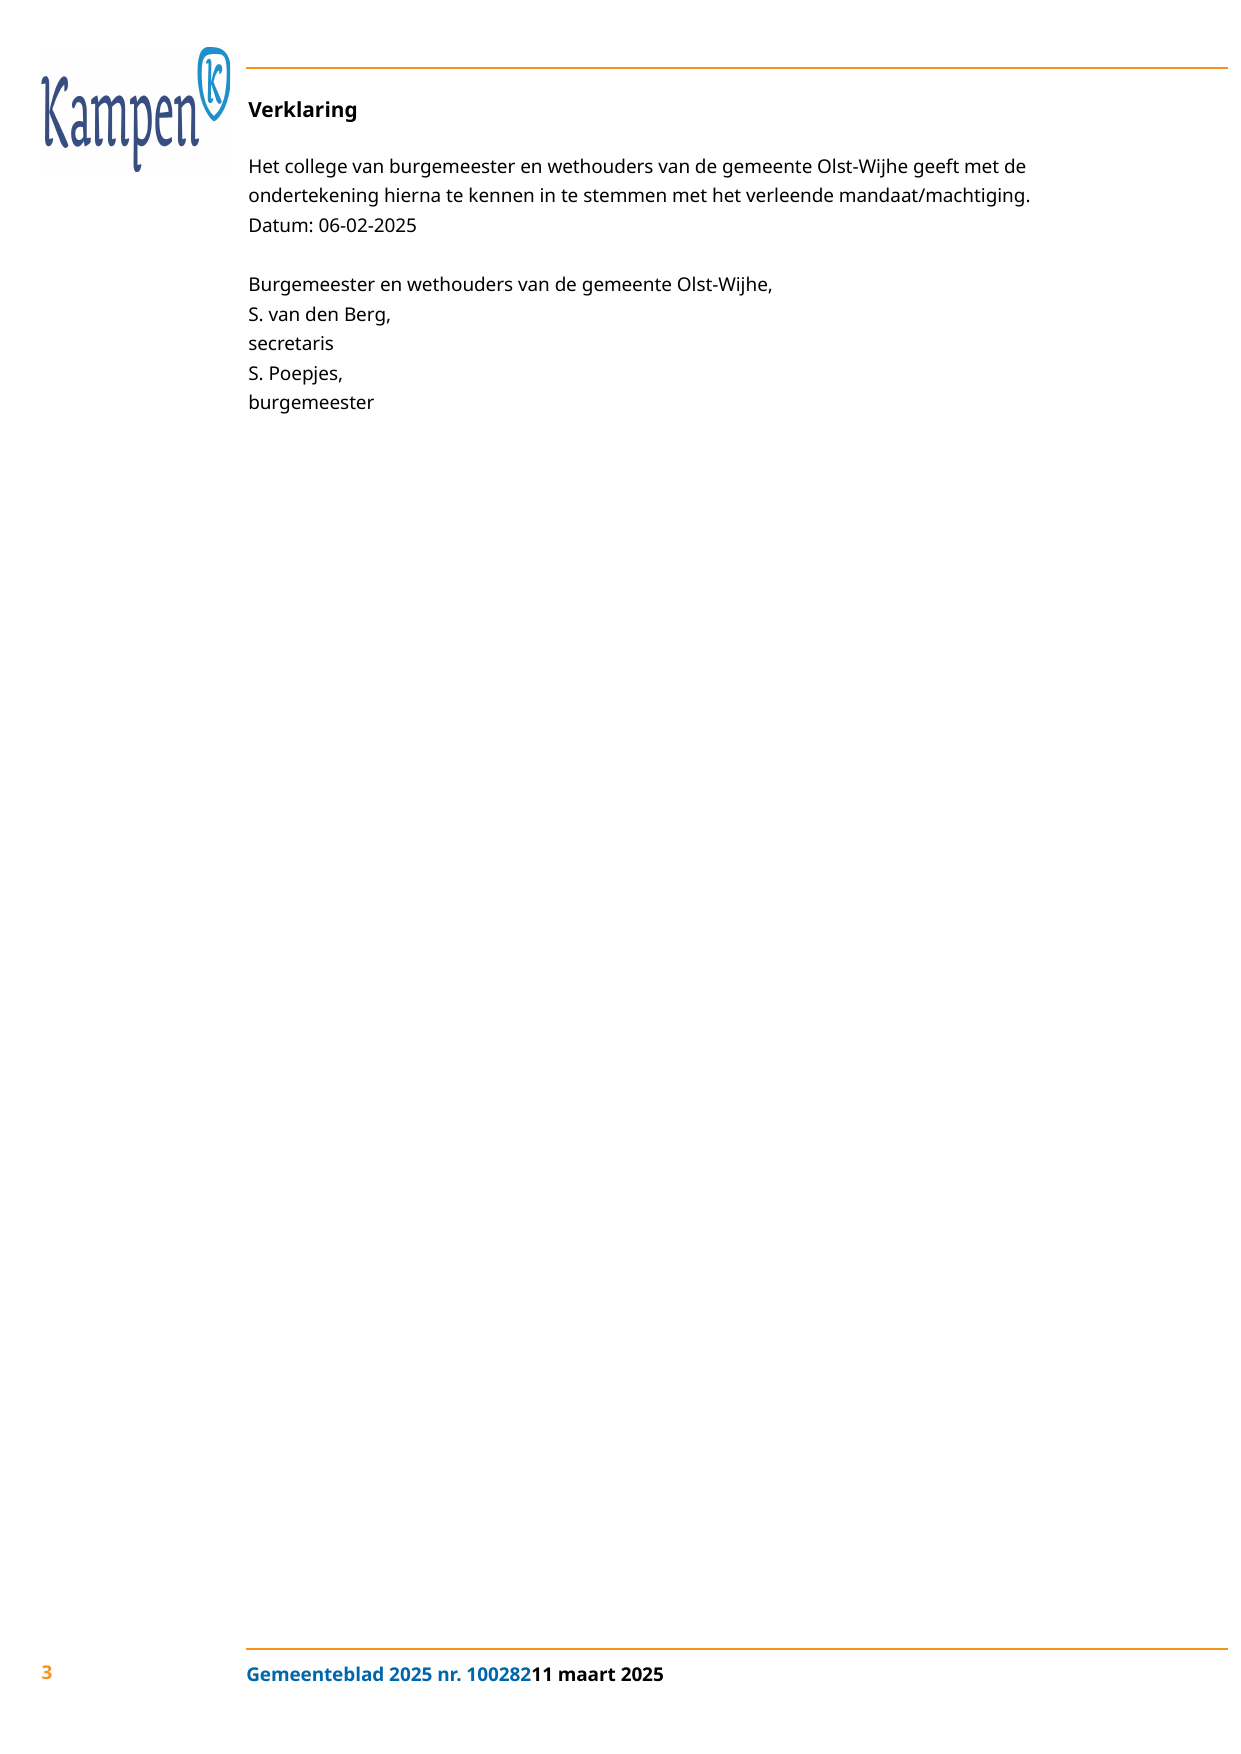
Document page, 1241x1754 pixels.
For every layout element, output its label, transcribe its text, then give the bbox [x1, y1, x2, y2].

text Het college van burgemeester en wethouders van de gemeente Olst-Wijhe geeft met de ondertekening hierna te kennen in te stemmen met het verleende mandaat/machtiging. [248, 153, 1152, 208]
text secretaris [248, 330, 1152, 356]
picture [41, 47, 231, 172]
text S. Poepjes, [248, 360, 1152, 386]
text S. van den Berg, [248, 301, 1152, 327]
text Datum: 06-02-2025 [248, 212, 1152, 238]
text Verklaring [248, 95, 1152, 123]
text Burgemeester en wethouders van de gemeente Olst-Wijhe, [248, 271, 1152, 297]
text burgemeester [248, 389, 1152, 415]
